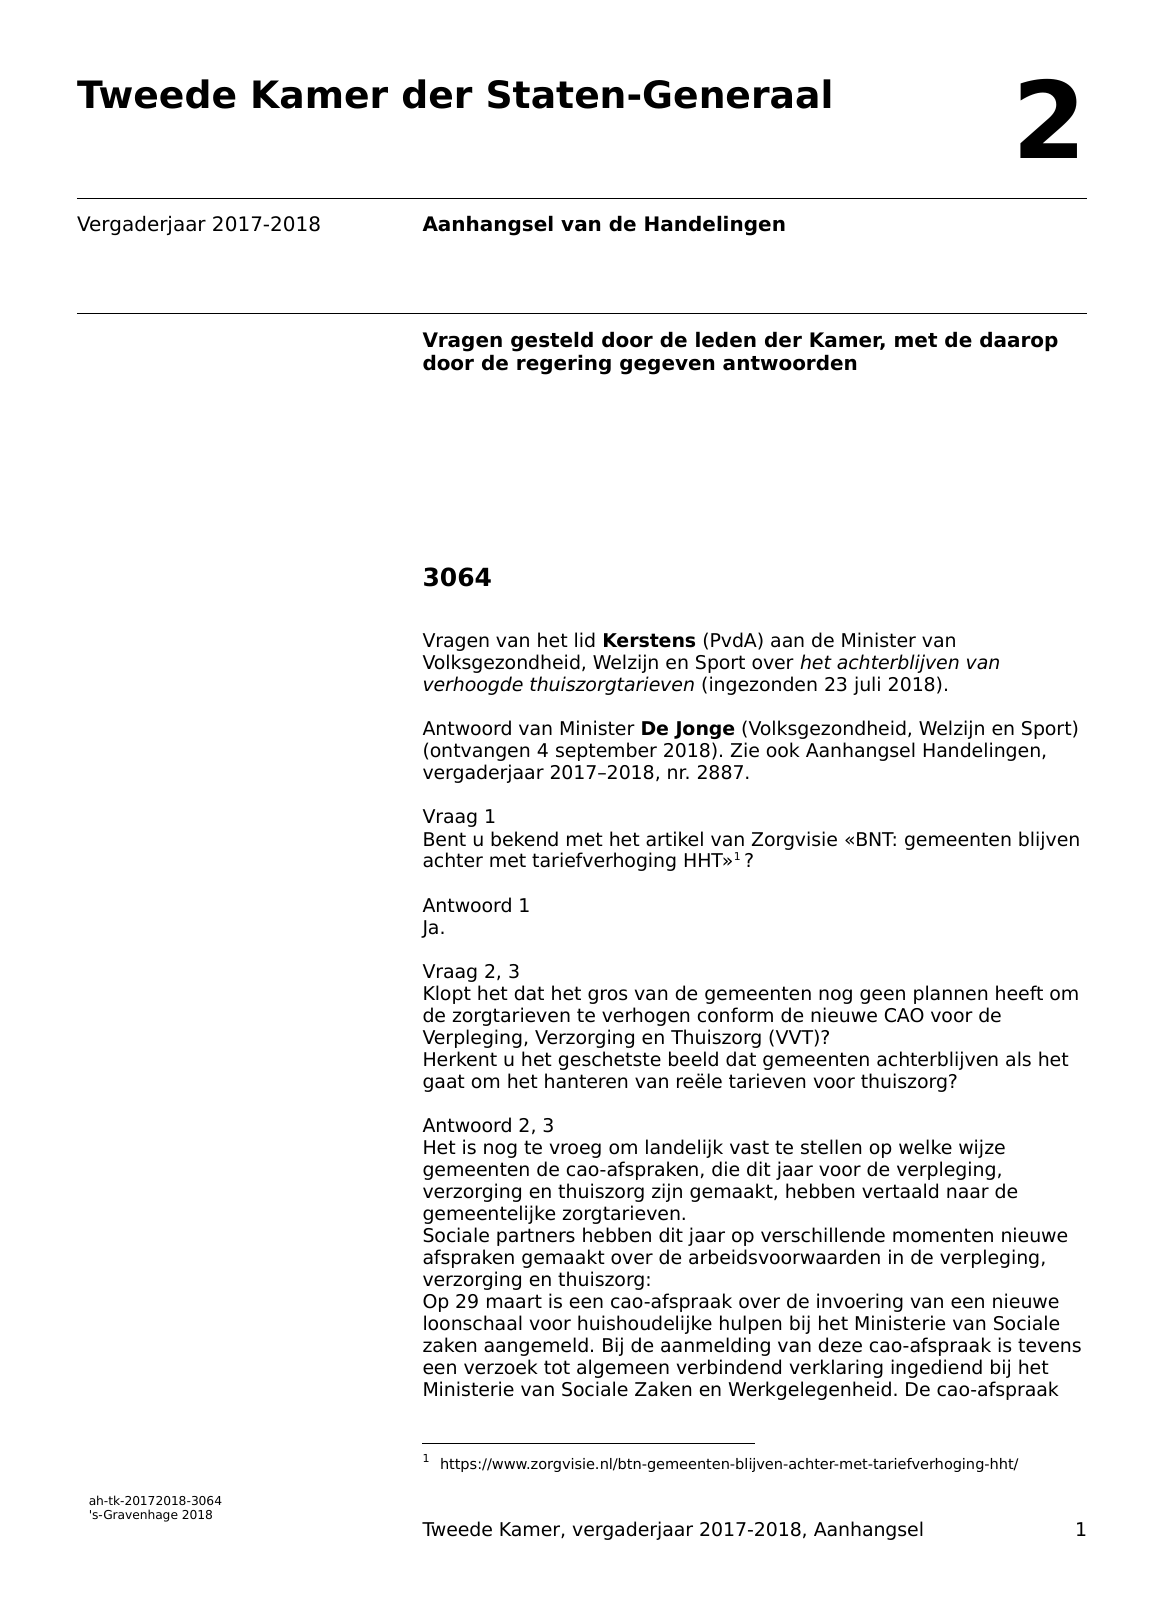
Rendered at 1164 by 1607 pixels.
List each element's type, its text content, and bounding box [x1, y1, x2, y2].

text 's-Gravenhage 2018 [88, 1508, 323, 1522]
text Vraag 2, 3 [422, 961, 1087, 983]
text Het is nog te vroeg om landelijk vast te stellen op welke wijze gemeenten de cao-afspraken, die dit jaar voor de verpleging, verzorging en thuiszorg zijn gemaakt, hebben vertaald naar de gemeentelijke zorgtarieven. [422, 1137, 1087, 1225]
text Antwoord 1 [422, 894, 1087, 917]
text Antwoord van Minister De Jonge (Volksgezondheid, Welzijn en Sport) (ontvangen 4 september 2018). Zie ook Aanhangsel Handelingen, vergaderjaar 2017–2018, nr. 2887. [422, 718, 1087, 784]
text Vraag 1 [422, 806, 1087, 828]
table_header 2 [886, 59, 1087, 198]
text ah-tk-20172018-3064 [88, 1494, 323, 1508]
table_header Tweede Kamer der Staten-Generaal [77, 59, 886, 198]
text Herkent u het geschetste beeld dat gemeenten achterblijven als het gaat om het hanteren van reële tarieven voor thuiszorg? [422, 1049, 1087, 1093]
table_cell Vragen gesteld door de leden der Kamer, met de daarop door de regering gegeven antwoorden [422, 314, 1087, 375]
table_cell Aanhangsel van de Handelingen [422, 199, 1087, 313]
text Vragen van het lid Kerstens (PvdA) aan de Minister van Volksgezondheid, Welzijn en Sport over het achterblijven van verhoogde thuiszorgtarieven (ingezonden 23 juli 2018). [422, 630, 1087, 696]
text Sociale partners hebben dit jaar op verschillende momenten nieuwe afspraken gemaakt over de arbeidsvoorwaarden in de verpleging, verzorging en thuiszorg: [422, 1225, 1087, 1291]
text Ja. [422, 917, 1087, 938]
text Klopt het dat het gros van de gemeenten nog geen plannen heeft om de zorgtarieven te verhogen conform de nieuwe CAO voor de Verpleging, Verzorging en Thuiszorg (VVT)? [422, 983, 1087, 1049]
text Bent u bekend met het artikel van Zorgvisie «BNT: gemeenten blijven achter met tariefverhoging HHT»? [422, 828, 1087, 872]
table_cell [77, 314, 422, 375]
text Op 29 maart is een cao-afspraak over de invoering van een nieuwe loonschaal voor huishoudelijke hulpen bij het Ministerie van Sociale zaken aangemeld. Bij de aanmelding van deze cao-afspraak is tevens een verzoek tot algemeen verbindend verklaring ingediend bij het Ministerie van Sociale Zaken en Werkgelegenheid. De cao-afspraak [422, 1291, 1087, 1401]
text https://www.zorgvisie.nl/btn-gemeenten-blijven-achter-met-tariefverhoging-hht/ [422, 1452, 1087, 1474]
table_cell Vergaderjaar 2017-2018 [77, 199, 422, 313]
text Antwoord 2, 3 [422, 1115, 1087, 1137]
text 3064 [422, 563, 1087, 592]
